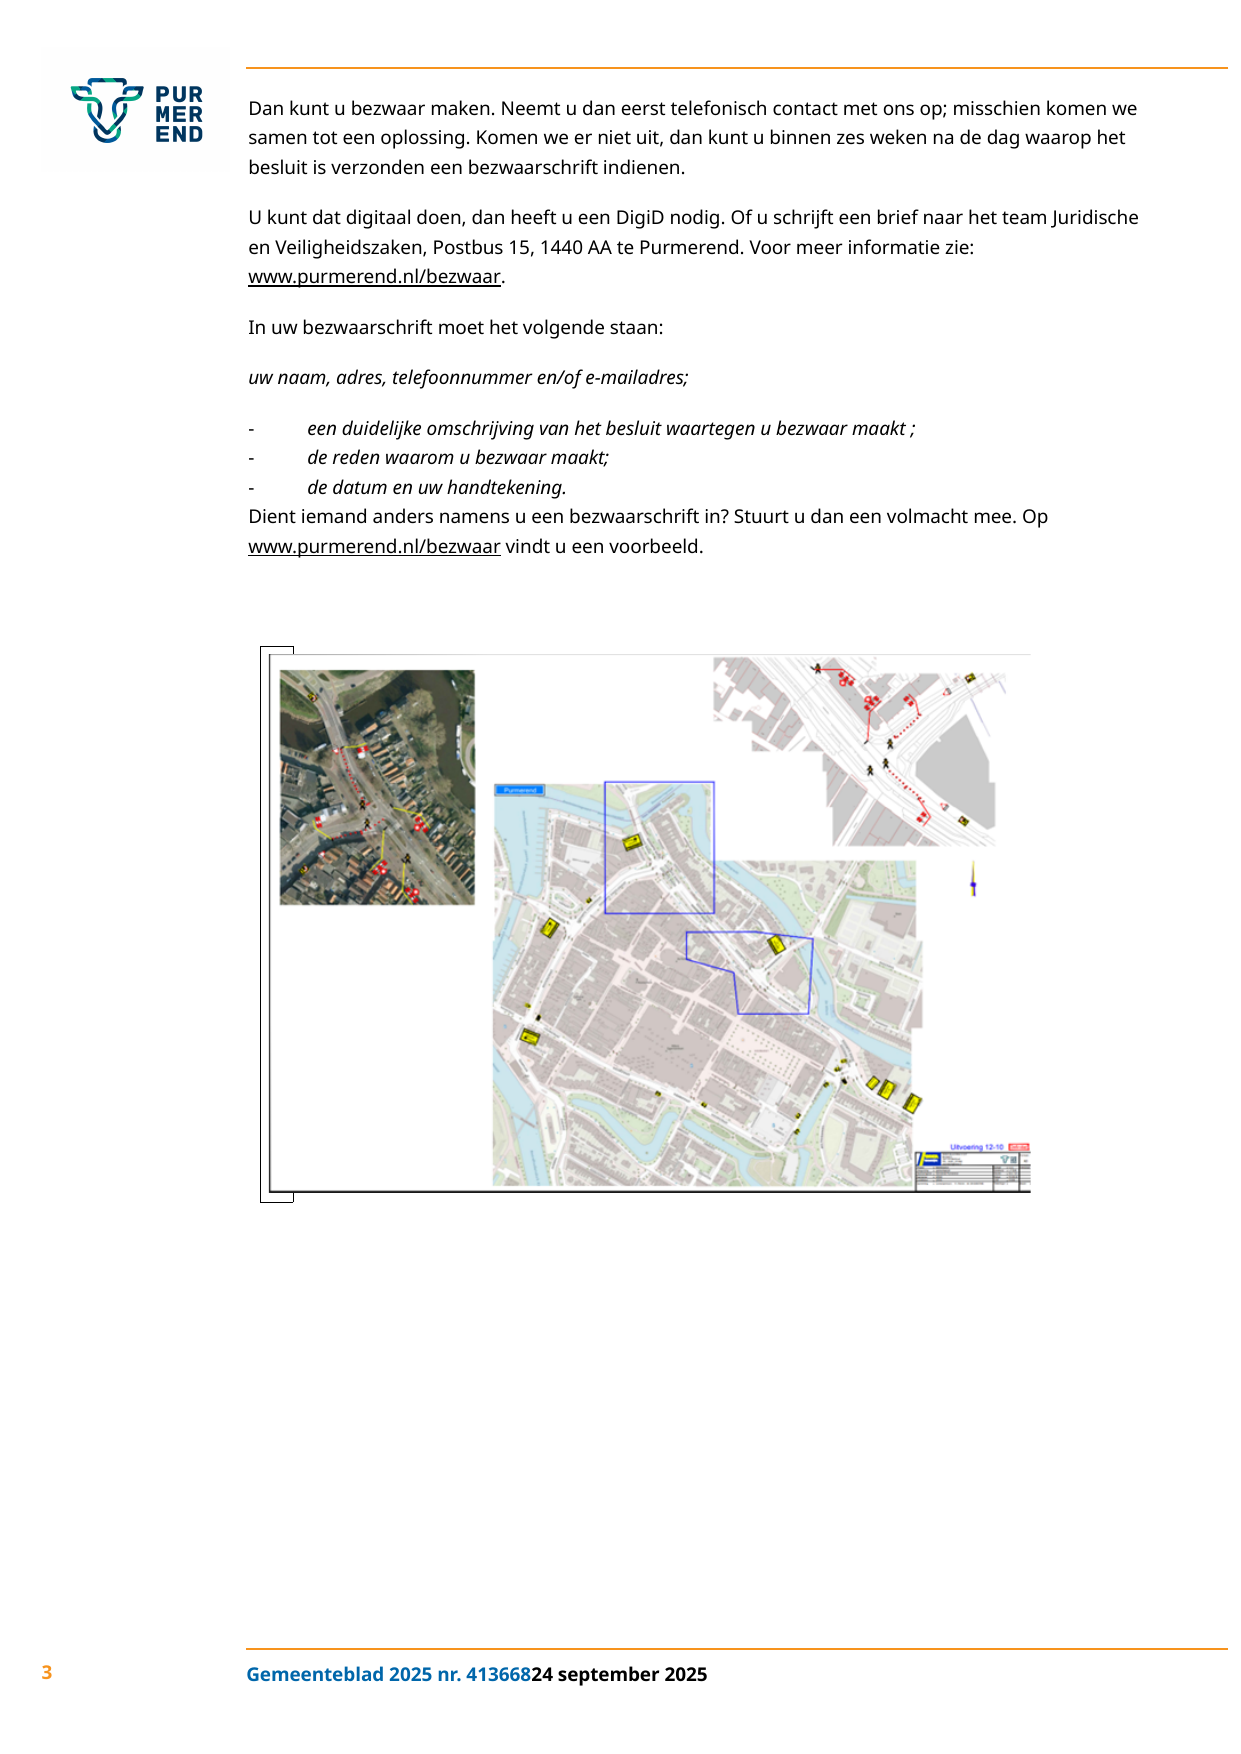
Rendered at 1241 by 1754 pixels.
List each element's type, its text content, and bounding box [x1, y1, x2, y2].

list de datum en uw handtekening. [248, 474, 1152, 500]
picture [268, 654, 1031, 1193]
text In uw bezwaarschrift moet het volgende staan: [248, 314, 1152, 340]
text U kunt dat digitaal doen, dan heeft u een DigiD nodig. Of u schrijft een brief naar het team Juridische en Veiligheidszaken, Postbus 15, 1440 AA te Purmerend. Voor meer informatie zie: www.purmerend.nl/bezwaar. [248, 204, 1152, 289]
text Dient iemand anders namens u een bezwaarschrift in? Stuurt u dan een volmacht mee. Op www.purmerend.nl/bezwaar vindt u een voorbeeld. [248, 503, 1152, 559]
text Dan kunt u bezwaar maken. Neemt u dan eerst telefonisch contact met ons op; misschien komen we samen tot een oplossing. Komen we er niet uit, dan kunt u binnen zes weken na de dag waarop het besluit is verzonden een bezwaarschrift indienen. [248, 95, 1152, 180]
list de reden waarom u bezwaar maakt; [248, 444, 1152, 470]
picture [41, 47, 231, 172]
text uw naam, adres, telefoonnummer en/of e-mailadres; [248, 364, 1152, 390]
list een duidelijke omschrijving van het besluit waartegen u bezwaar maakt ; [248, 415, 1152, 441]
